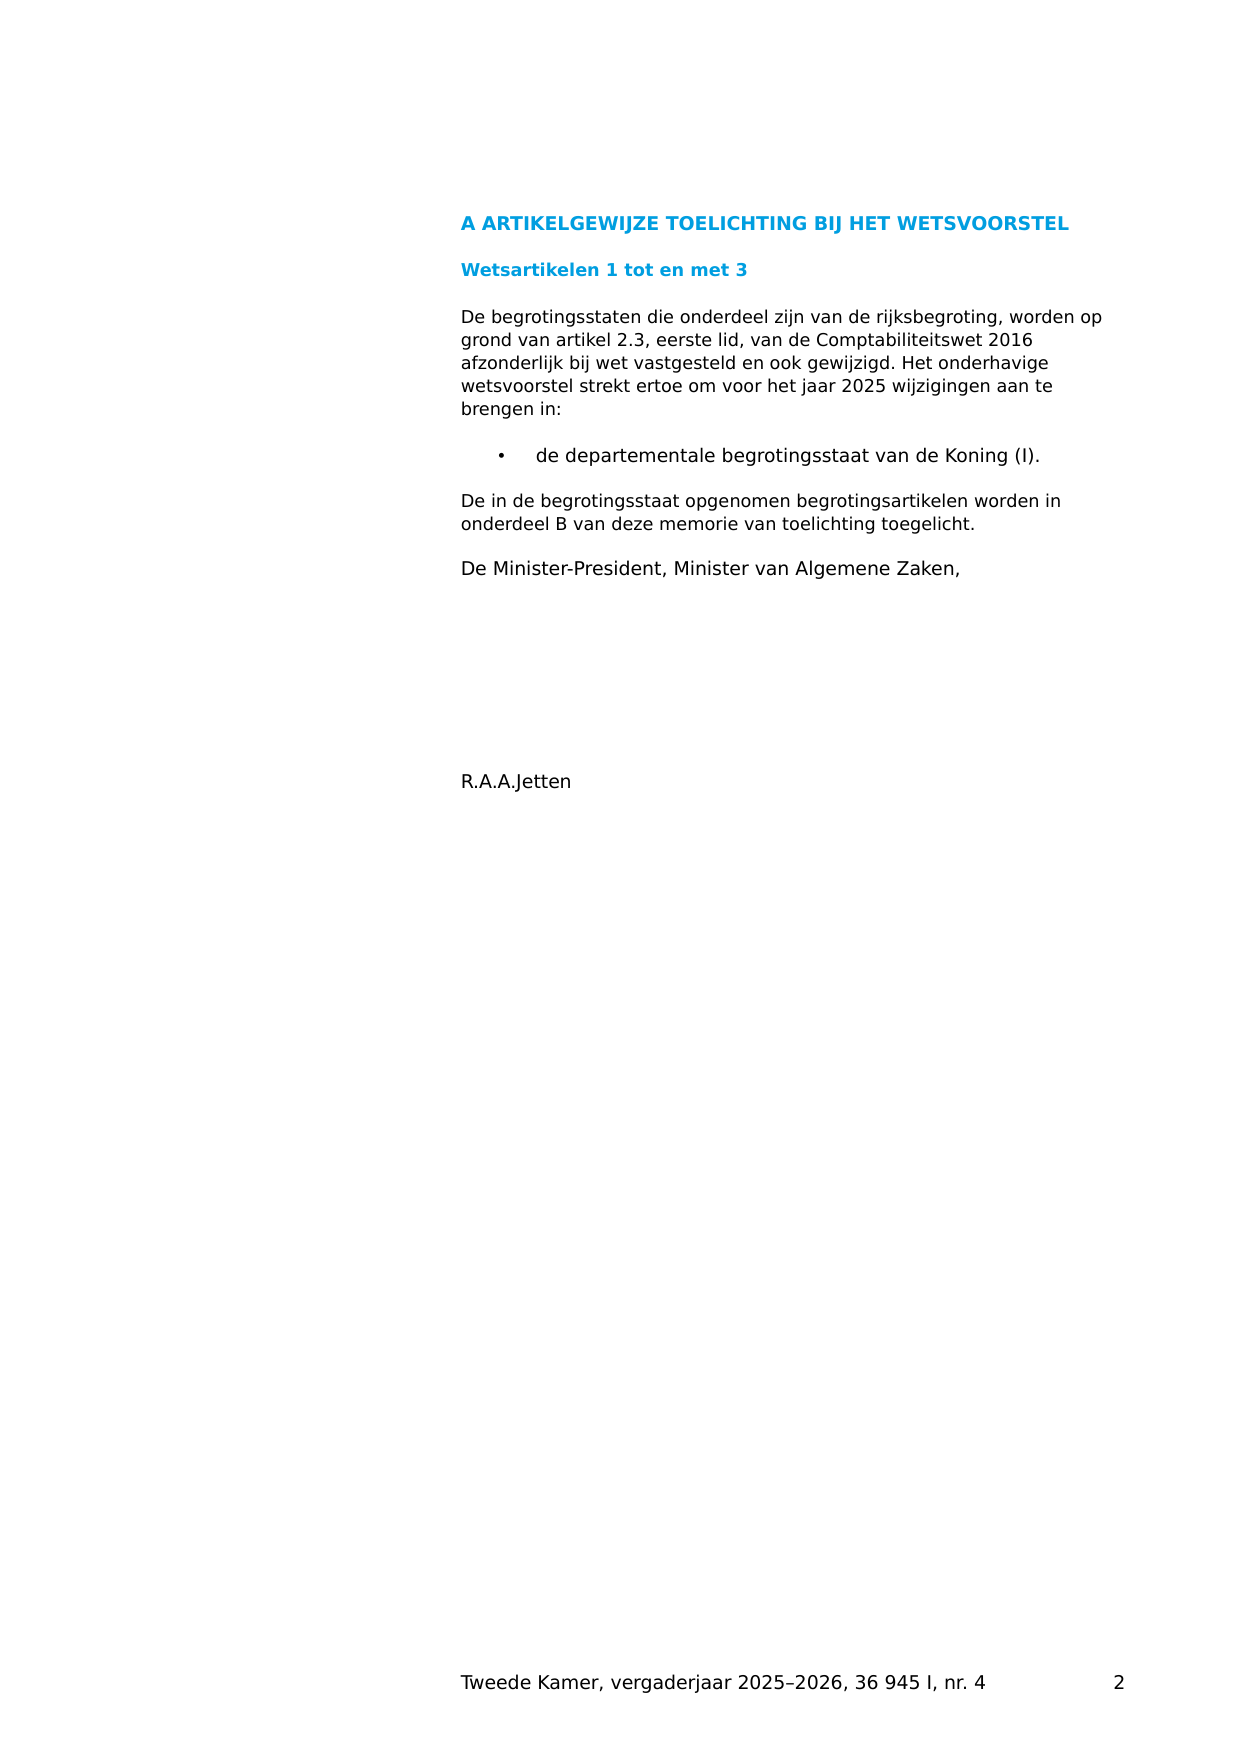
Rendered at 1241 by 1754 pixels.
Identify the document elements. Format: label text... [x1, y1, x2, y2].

text De begrotingsstaten die onderdeel zijn van de rijksbegroting, worden op grond van artikel 2.3, eerste lid, van de Comptabiliteitswet 2016 afzonderlijk bij wet vastgesteld en ook gewijzigd. Het onderhavige wetsvoorstel strekt ertoe om voor het jaar 2025 wijzigingen aan te brengen in: [461, 305, 1125, 419]
list de departementale begrotingsstaat van de Koning (I). [498, 442, 1125, 467]
text R.A.A.Jetten [461, 771, 1125, 793]
text De Minister-President, Minister van Algemene Zaken, [461, 558, 1125, 580]
text De in de begrotingsstaat opgenomen begrotingsartikelen worden in onderdeel B van deze memorie van toelichting toegelicht. [461, 489, 1125, 535]
title A Artikelgewijze toelichting bij het wetsvoorstel [461, 213, 1125, 235]
title Wetsartikelen 1 tot en met 3 [461, 258, 1125, 281]
